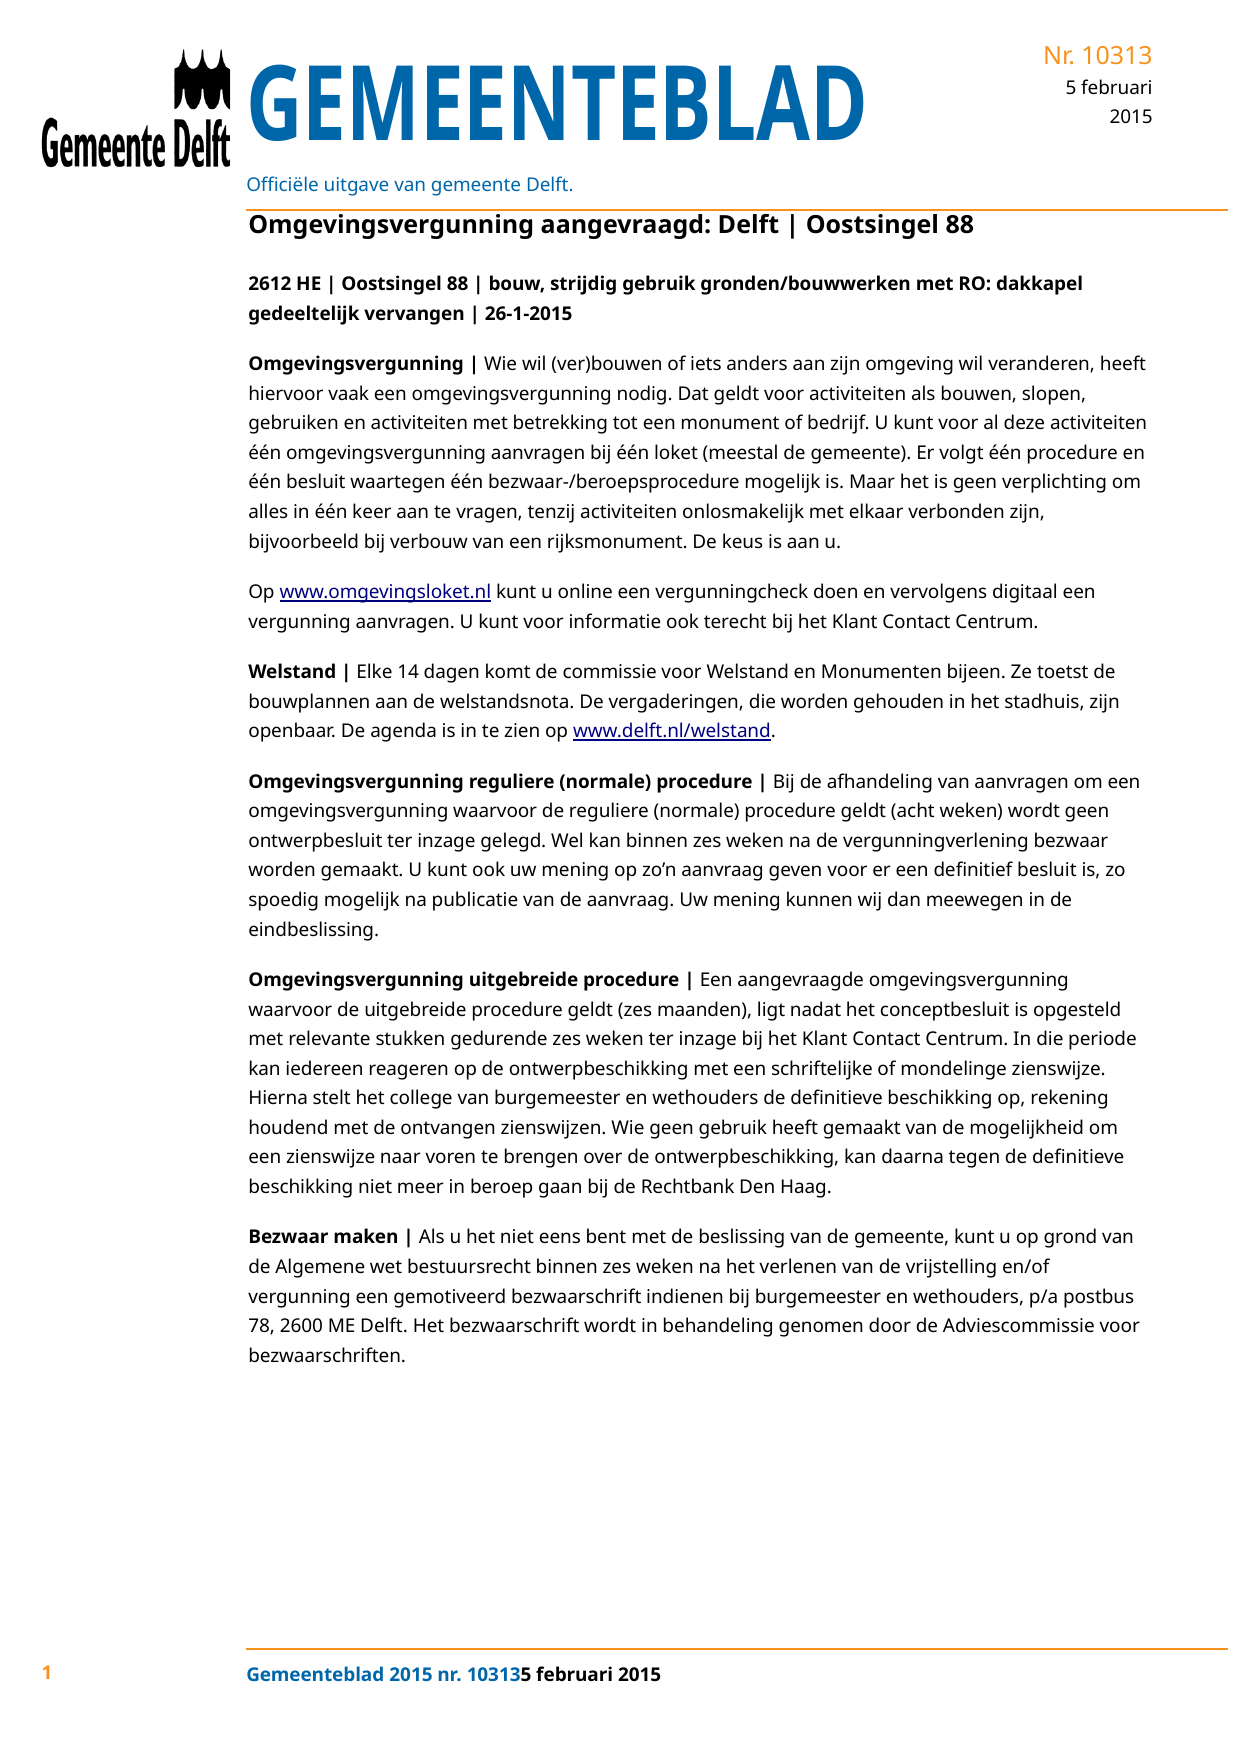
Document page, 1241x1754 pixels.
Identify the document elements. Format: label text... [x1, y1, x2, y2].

text Omgevingsvergunning uitgebreide procedure | Een aangevraagde omgevingsvergunning waarvoor de uitgebreide procedure geldt (zes maanden), ligt nadat het conceptbesluit is opgesteld met relevante stukken gedurende zes weken ter inzage bij het Klant Contact Centrum. In die periode kan iedereen reageren op de ontwerpbeschikking met een schriftelijke of mondelinge zienswijze. Hierna stelt het college van burgemeester en wethouders de definitieve beschikking op, rekening houdend met de ontvangen zienswijzen. Wie geen gebruik heeft gemaakt van de mogelijkheid om een zienswijze naar voren te brengen over de ontwerpbeschikking, kan daarna tegen de definitieve beschikking niet meer in beroep gaan bij de Rechtbank Den Haag. [248, 966, 1152, 1199]
text 2612 HE | Oostsingel 88 | bouw, strijdig gebruik gronden/bouwwerken met RO: dakkapel gedeeltelijk vervangen | 26-1-2015 [248, 270, 1152, 326]
text Op www.omgevingsloket.nl kunt u online een vergunningcheck doen en vervolgens digitaal een vergunning aanvragen. U kunt voor informatie ook terecht bij het Klant Contact Centrum. [248, 578, 1152, 633]
text Welstand | Elke 14 dagen komt de commissie voor Welstand en Monumenten bijeen. Ze toetst de bouwplannen aan de welstandsnota. De vergaderingen, die worden gehouden in het stadhuis, zijn openbaar. De agenda is in te zien op www.delft.nl/welstand. [248, 658, 1152, 743]
picture [41, 47, 231, 172]
text Omgevingsvergunning | Wie wil (ver)bouwen of iets anders aan zijn omgeving wil veranderen, heeft hiervoor vaak een omgevingsvergunning nodig. Dat geldt voor activiteiten als bouwen, slopen, gebruiken en activiteiten met betrekking tot een monument of bedrijf. U kunt voor al deze activiteiten één omgevingsvergunning aanvragen bij één loket (meestal de gemeente). Er volgt één procedure en één besluit waartegen één bezwaar-/beroepsprocedure mogelijk is. Maar het is geen verplichting om alles in één keer aan te vragen, tenzij activiteiten onlosmakelijk met elkaar verbonden zijn, bijvoorbeeld bij verbouw van een rijksmonument. De keus is aan u. [248, 350, 1152, 553]
text Bezwaar maken | Als u het niet eens bent met de beslissing van de gemeente, kunt u op grond van de Algemene wet bestuursrecht binnen zes weken na het verlenen van de vrijstelling en/of vergunning een gemotiveerd bezwaarschrift indienen bij burgemeester en wethouders, p/a postbus 78, 2600 ME Delft. Het bezwaarschrift wordt in behandeling genomen door de Adviescommissie voor bezwaarschriften. [248, 1224, 1152, 1368]
text Omgevingsvergunning aangevraagd: Delft | Oostsingel 88 [248, 211, 1152, 241]
text Omgevingsvergunning reguliere (normale) procedure | Bij de afhandeling van aanvragen om een omgevingsvergunning waarvoor de reguliere (normale) procedure geldt (acht weken) wordt geen ontwerpbesluit ter inzage gelegd. Wel kan binnen zes weken na de vergunningverlening bezwaar worden gemaakt. U kunt ook uw mening op zo’n aanvraag geven voor er een definitief besluit is, zo spoedig mogelijk na publicatie van de aanvraag. Uw mening kunnen wij dan meewegen in de eindbeslissing. [248, 768, 1152, 941]
